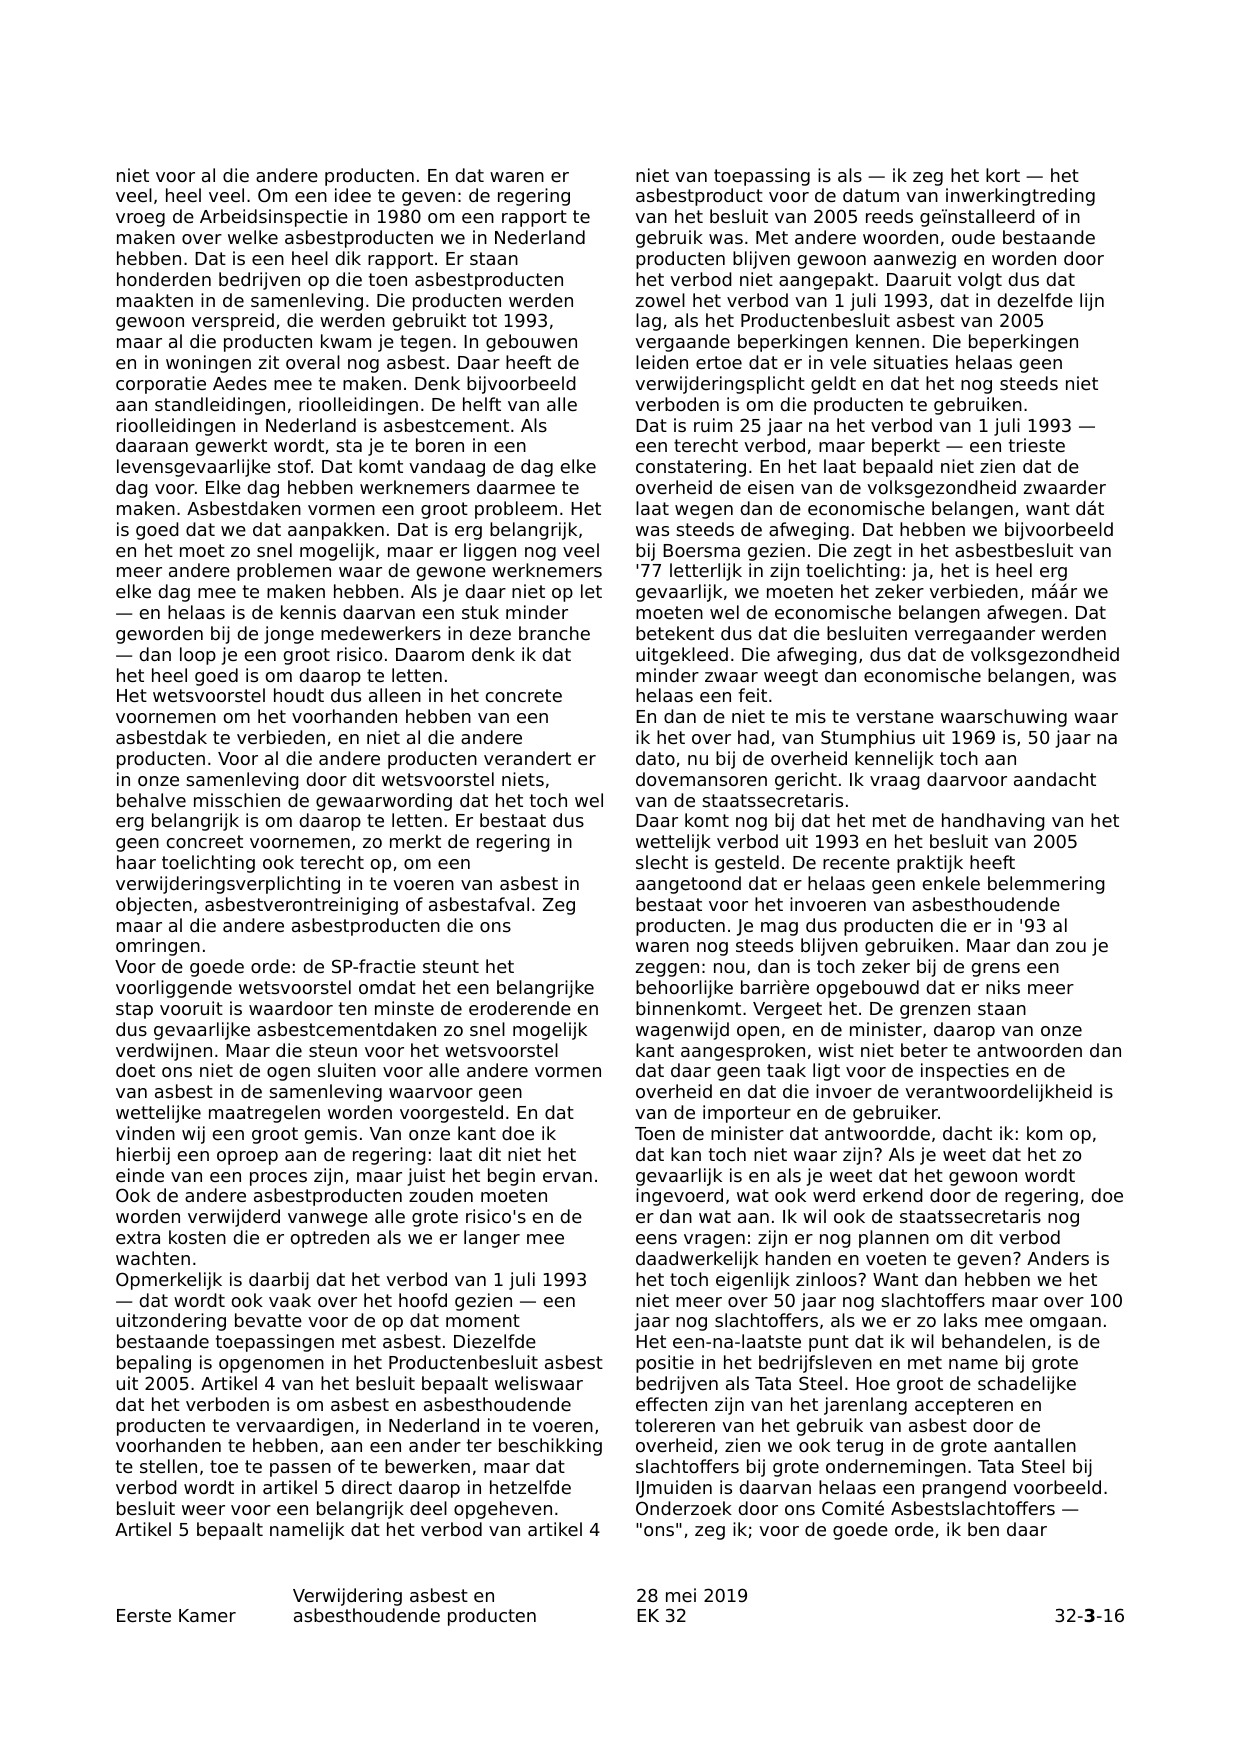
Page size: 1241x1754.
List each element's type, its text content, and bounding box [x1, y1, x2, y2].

text Toen de minister dat antwoordde, dacht ik: kom op, dat kan toch niet waar zijn? Als je weet dat het zo gevaarlijk is en als je weet dat het gewoon wordt ingevoerd, wat ook werd erkend door de regering, doe er dan wat aan. Ik wil ook de staatssecretaris nog eens vragen: zijn er nog plannen om dit verbod daadwerkelijk handen en voeten te geven? Anders is het toch eigenlijk zinloos? Want dan hebben we het niet meer over 50 jaar nog slachtoffers maar over 100 jaar nog slachtoffers, als we er zo laks mee omgaan. [635, 1124, 1125, 1332]
text Het een-na-laatste punt dat ik wil behandelen, is de positie in het bedrijfsleven en met name bij grote bedrijven als Tata Steel. Hoe groot de schadelijke effecten zijn van het jarenlang accepteren en tolereren van het gebruik van asbest door de overheid, zien we ook terug in de grote aantallen slachtoffers bij grote ondernemingen. Tata Steel bij IJmuiden is daarvan helaas een prangend voorbeeld. Onderzoek door ons Comité Asbestslachtoffers — "ons", zeg ik; voor de goede orde, ik ben daar [635, 1332, 1125, 1540]
text niet voor al die andere producten. En dat waren er veel, heel veel. Om een idee te geven: de regering vroeg de Arbeidsinspectie in 1980 om een rapport te maken over welke asbestproducten we in Nederland hebben. Dat is een heel dik rapport. Er staan honderden bedrijven op die toen asbestproducten maakten in de samenleving. Die producten werden gewoon verspreid, die werden gebruikt tot 1993, maar al die producten kwam je tegen. In gebouwen en in woningen zit overal nog asbest. Daar heeft de corporatie Aedes mee te maken. Denk bijvoorbeeld aan standleidingen, rioolleidingen. De helft van alle rioolleidingen in Nederland is asbestcement. Als daaraan gewerkt wordt, sta je te boren in een levensgevaarlijke stof. Dat komt vandaag de dag elke dag voor. Elke dag hebben werknemers daarmee te maken. Asbestdaken vormen een groot probleem. Het is goed dat we dat aanpakken. Dat is erg belangrijk, en het moet zo snel mogelijk, maar er liggen nog veel meer andere problemen waar de gewone werknemers elke dag mee te maken hebben. Als je daar niet op let — en helaas is de kennis daarvan een stuk minder geworden bij de jonge medewerkers in deze branche — dan loop je een groot risico. Daarom denk ik dat het heel goed is om daarop te letten. [115, 165, 605, 686]
text Opmerkelijk is daarbij dat het verbod van 1 juli 1993 — dat wordt ook vaak over het hoofd gezien — een uitzondering bevatte voor de op dat moment bestaande toepassingen met asbest. Diezelfde bepaling is opgenomen in het Productenbesluit asbest uit 2005. Artikel 4 van het besluit bepaalt weliswaar dat het verboden is om asbest en asbesthoudende producten te vervaardigen, in Nederland in te voeren, voorhanden te hebben, aan een ander ter beschikking te stellen, toe te passen of te bewerken, maar dat verbod wordt in artikel 5 direct daarop in hetzelfde besluit weer voor een belangrijk deel opgeheven. Artikel 5 bepaalt namelijk dat het verbod van artikel 4 [115, 1269, 605, 1540]
text Het wetsvoorstel houdt dus alleen in het concrete voornemen om het voorhanden hebben van een asbestdak te verbieden, en niet al die andere producten. Voor al die andere producten verandert er in onze samenleving door dit wetsvoorstel niets, behalve misschien de gewaarwording dat het toch wel erg belangrijk is om daarop te letten. Er bestaat dus geen concreet voornemen, zo merkt de regering in haar toelichting ook terecht op, om een verwijderingsverplichting in te voeren van asbest in objecten, asbestverontreiniging of asbestafval. Zeg maar al die andere asbestproducten die ons omringen. [115, 686, 605, 957]
text Daar komt nog bij dat het met de handhaving van het wettelijk verbod uit 1993 en het besluit van 2005 slecht is gesteld. De recente praktijk heeft aangetoond dat er helaas geen enkele belemmering bestaat voor het invoeren van asbesthoudende producten. Je mag dus producten die er in '93 al waren nog steeds blijven gebruiken. Maar dan zou je zeggen: nou, dan is toch zeker bij de grens een behoorlijke barrière opgebouwd dat er niks meer binnenkomt. Vergeet het. De grenzen staan wagenwijd open, en de minister, daarop van onze kant aangesproken, wist niet beter te antwoorden dan dat daar geen taak ligt voor de inspecties en de overheid en dat die invoer de verantwoordelijkheid is van de importeur en de gebruiker. [635, 811, 1125, 1124]
text Voor de goede orde: de SP-fractie steunt het voorliggende wetsvoorstel omdat het een belangrijke stap vooruit is waardoor ten minste de eroderende en dus gevaarlijke asbestcementdaken zo snel mogelijk verdwijnen. Maar die steun voor het wetsvoorstel doet ons niet de ogen sluiten voor alle andere vormen van asbest in de samenleving waarvoor geen wettelijke maatregelen worden voorgesteld. En dat vinden wij een groot gemis. Van onze kant doe ik hierbij een oproep aan de regering: laat dit niet het einde van een proces zijn, maar juist het begin ervan. Ook de andere asbestproducten zouden moeten worden verwijderd vanwege alle grote risico's en de extra kosten die er optreden als we er langer mee wachten. [115, 957, 605, 1269]
text Dat is ruim 25 jaar na het verbod van 1 juli 1993 — een terecht verbod, maar beperkt — een trieste constatering. En het laat bepaald niet zien dat de overheid de eisen van de volksgezondheid zwaarder laat wegen dan de economische belangen, want dát was steeds de afweging. Dat hebben we bijvoorbeeld bij Boersma gezien. Die zegt in het asbestbesluit van '77 letterlijk in zijn toelichting: ja, het is heel erg gevaarlijk, we moeten het zeker verbieden, máár we moeten wel de economische belangen afwegen. Dat betekent dus dat die besluiten verregaander werden uitgekleed. Die afweging, dus dat de volksgezondheid minder zwaar weegt dan economische belangen, was helaas een feit. [635, 415, 1125, 707]
text niet van toepassing is als — ik zeg het kort — het asbestproduct voor de datum van inwerkingtreding van het besluit van 2005 reeds geïnstalleerd of in gebruik was. Met andere woorden, oude bestaande producten blijven gewoon aanwezig en worden door het verbod niet aangepakt. Daaruit volgt dus dat zowel het verbod van 1 juli 1993, dat in dezelfde lijn lag, als het Productenbesluit asbest van 2005 vergaande beperkingen kennen. Die beperkingen leiden ertoe dat er in vele situaties helaas geen verwijderingsplicht geldt en dat het nog steeds niet verboden is om die producten te gebruiken. [635, 165, 1125, 415]
text En dan de niet te mis te verstane waarschuwing waar ik het over had, van Stumphius uit 1969 is, 50 jaar na dato, nu bij de overheid kennelijk toch aan dovemansoren gericht. Ik vraag daarvoor aandacht van de staatssecretaris. [635, 707, 1125, 811]
